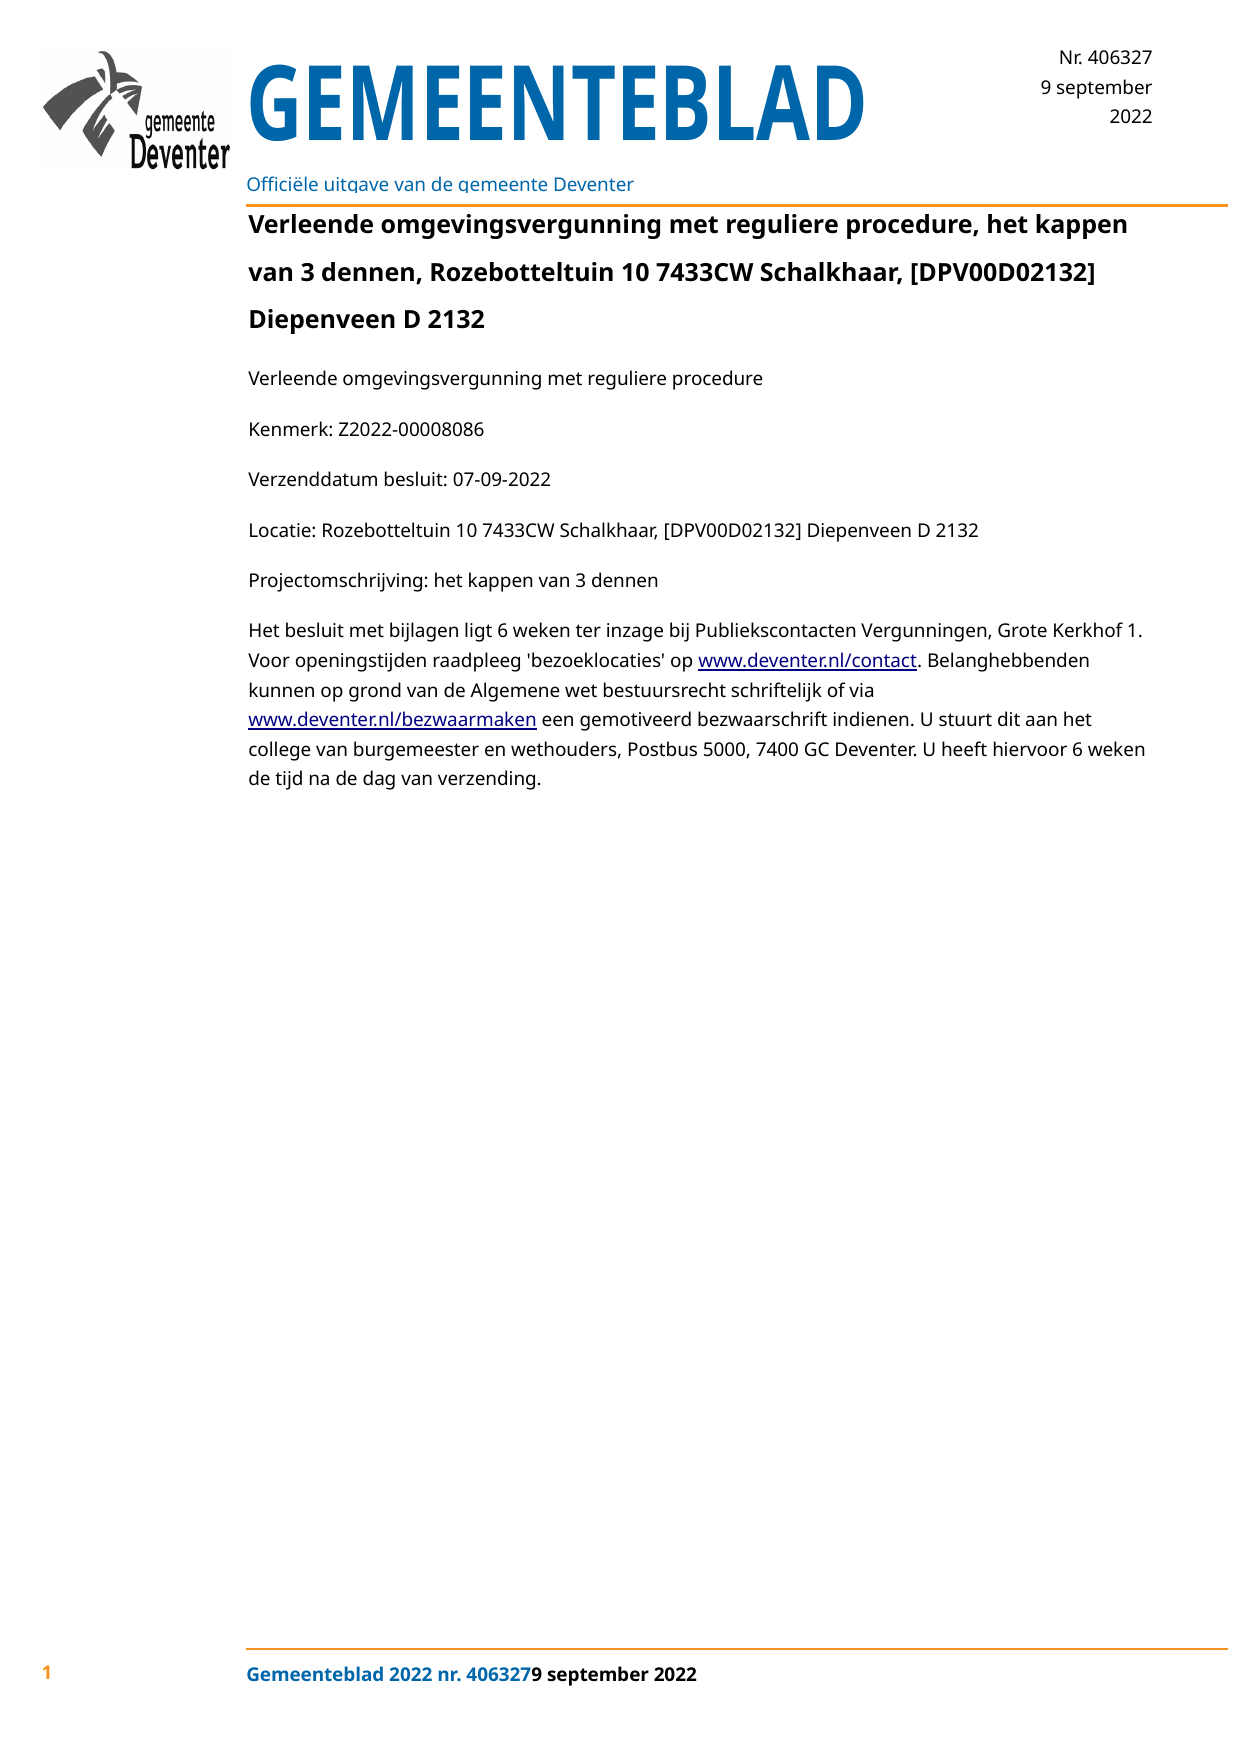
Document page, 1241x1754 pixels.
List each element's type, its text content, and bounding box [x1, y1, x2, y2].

text Kenmerk: Z2022-00008086 [248, 416, 1152, 442]
text Verleende omgevingsvergunning met reguliere procedure, het kappen van 3 dennen, Rozebotteltuin 10 7433CW Schalkhaar, [DPV00D02132] Diepenveen D 2132 [248, 207, 1152, 336]
text Locatie: Rozebotteltuin 10 7433CW Schalkhaar, [DPV00D02132] Diepenveen D 2132 [248, 517, 1152, 542]
picture [41, 47, 231, 172]
text Verleende omgevingsvergunning met reguliere procedure [248, 366, 1152, 391]
text Het besluit met bijlagen ligt 6 weken ter inzage bij Publiekscontacten Vergunningen, Grote Kerkhof 1. Voor openingstijden raadpleeg 'bezoeklocaties' op www.deventer.nl/contact. Belanghebbenden kunnen op grond van de Algemene wet bestuursrecht schriftelijk of via www.deventer.nl/bezwaarmaken een gemotiveerd bezwaarschrift indienen. U stuurt dit aan het college van burgemeester en wethouders, Postbus 5000, 7400 GC Deventer. U heeft hiervoor 6 weken de tijd na de dag van verzending. [248, 618, 1152, 791]
text Verzenddatum besluit: 07-09-2022 [248, 466, 1152, 492]
text Projectomschrijving: het kappen van 3 dennen [248, 567, 1152, 593]
